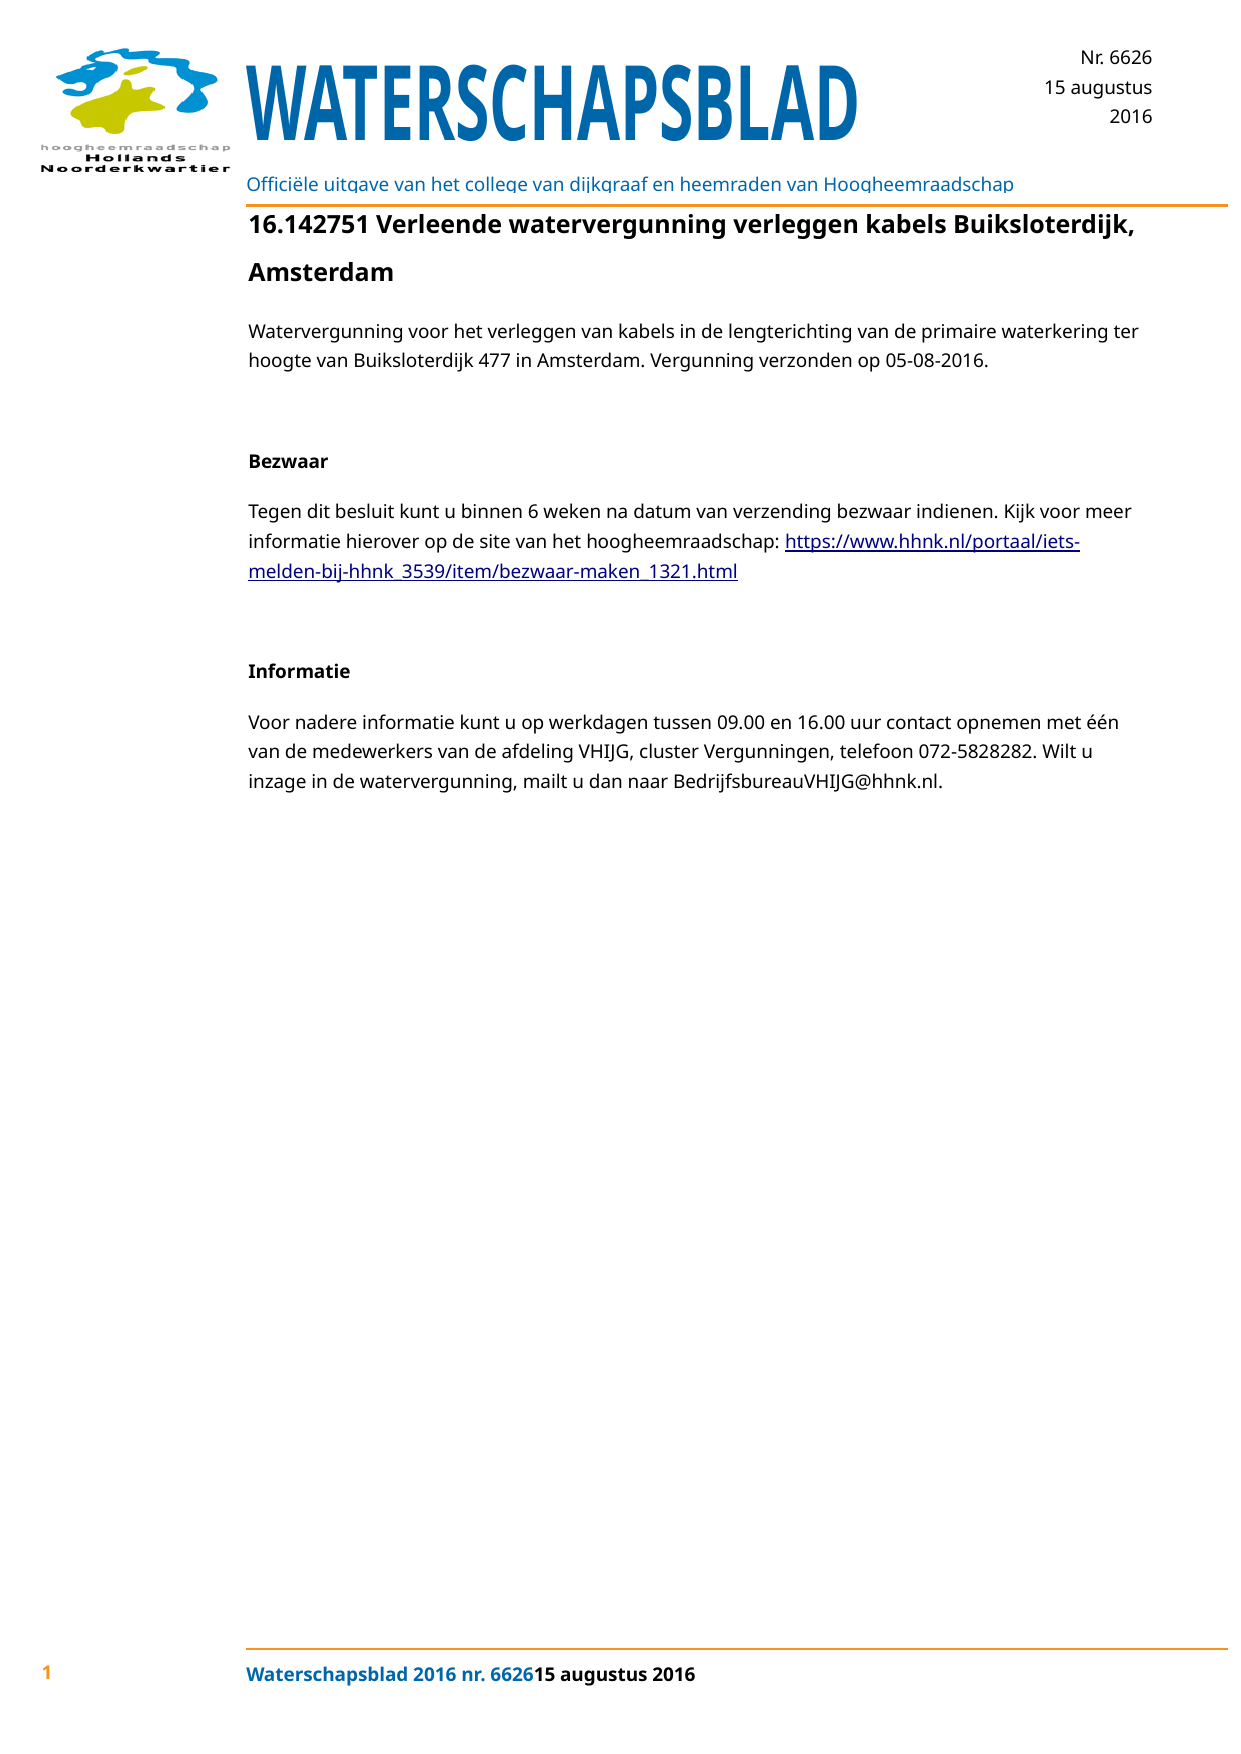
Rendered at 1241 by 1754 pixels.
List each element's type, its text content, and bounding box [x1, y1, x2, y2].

text Voor nadere informatie kunt u op werkdagen tussen 09.00 en 16.00 uur contact opnemen met één van de medewerkers van de afdeling VHIJG, cluster Vergunningen, telefoon 072-5828282. Wilt u inzage in de watervergunning, mailt u dan naar BedrijfsbureauVHIJG@hhnk.nl. [248, 709, 1152, 794]
text 16.142751 Verleende watervergunning verleggen kabels Buiksloterdijk, Amsterdam [248, 207, 1152, 288]
picture [41, 47, 231, 172]
text Watervergunning voor het verleggen van kabels in de lengterichting van de primaire waterkering ter hoogte van Buiksloterdijk 477 in Amsterdam. Vergunning verzonden op 05-08-2016. [248, 318, 1152, 373]
text Informatie [248, 659, 1152, 684]
text Bezwaar [248, 448, 1152, 474]
text Tegen dit besluit kunt u binnen 6 weken na datum van verzending bezwaar indienen. Kijk voor meer informatie hierover op de site van het hoogheemraadschap: https://www.hhnk.nl/portaal/iets-melden-bij-hhnk_3539/item/bezwaar-maken_1321.html [248, 499, 1152, 584]
